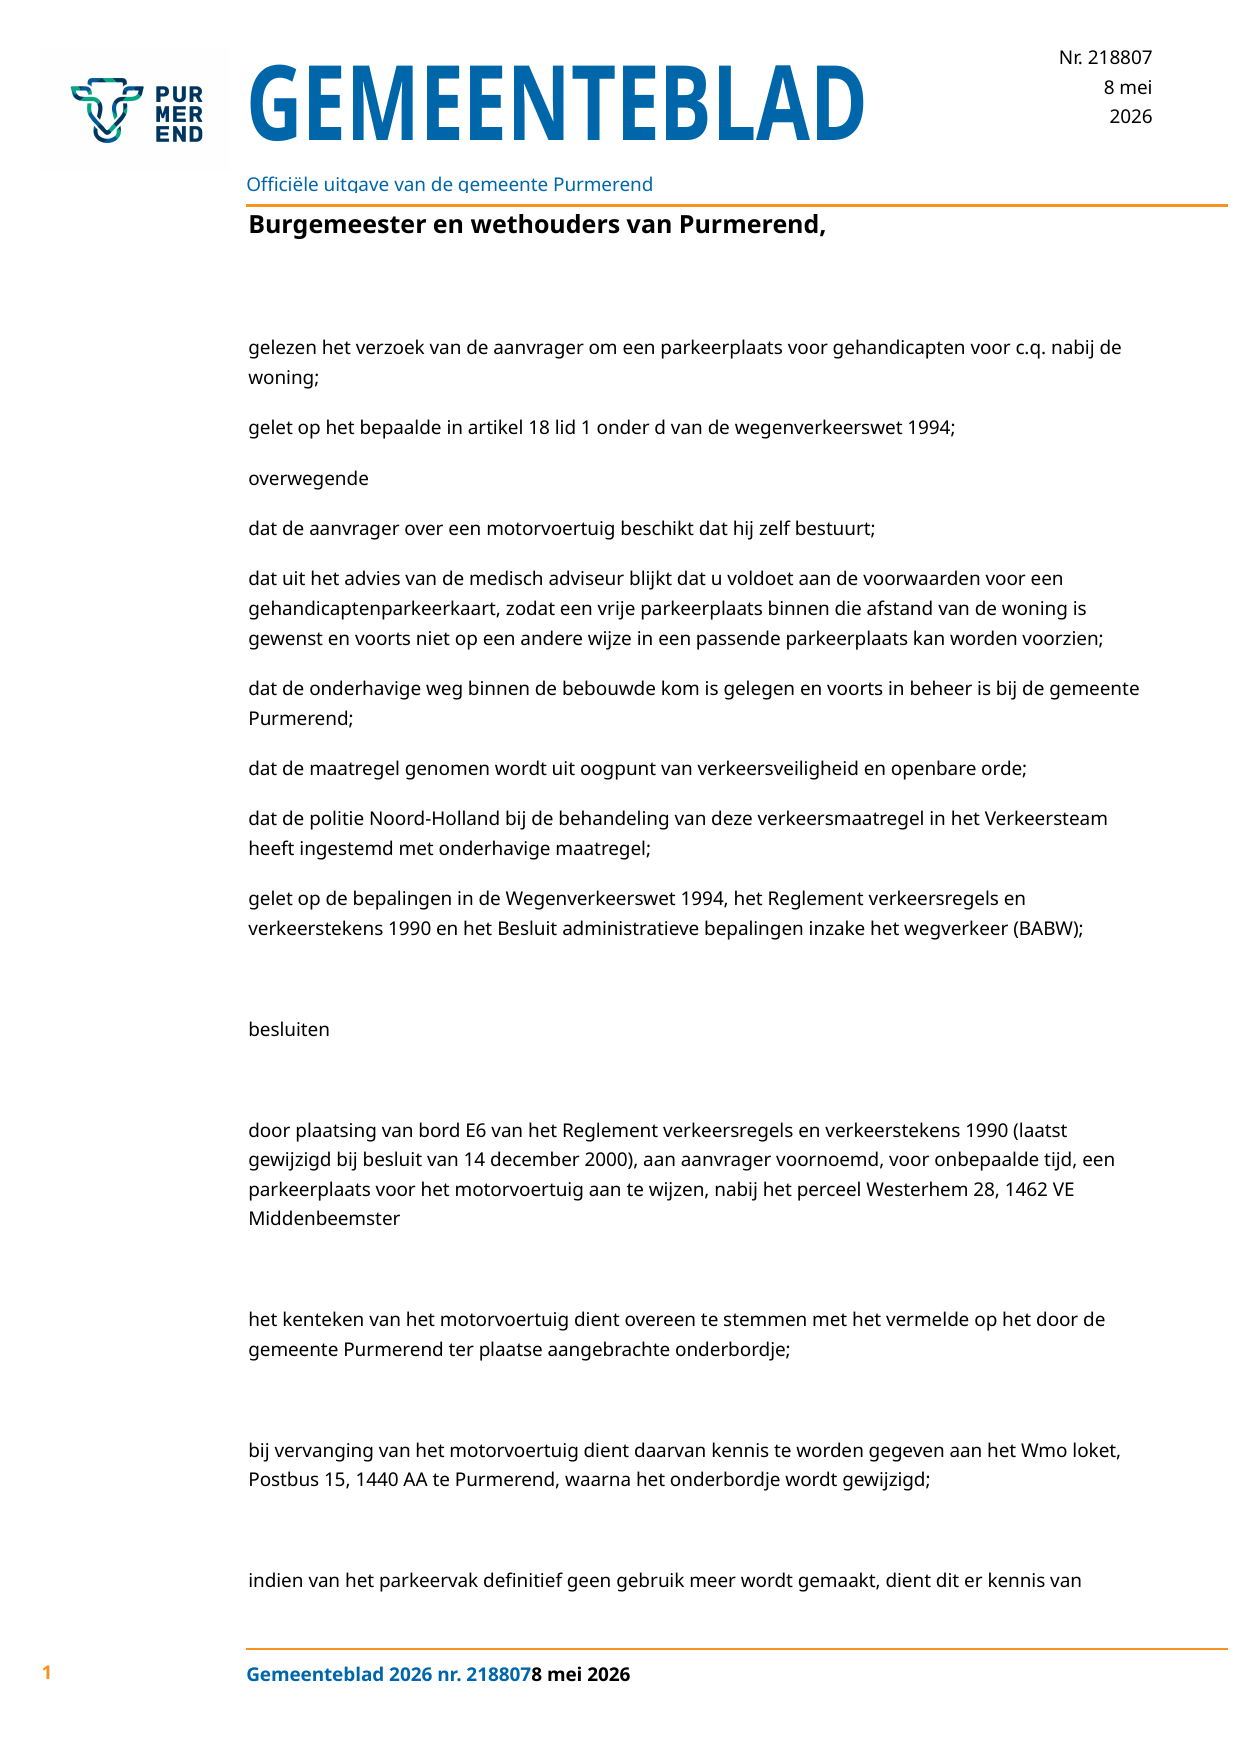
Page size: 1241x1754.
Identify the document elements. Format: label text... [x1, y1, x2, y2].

text dat de onderhavige weg binnen de bebouwde kom is gelegen en voorts in beheer is bij de gemeente Purmerend; [248, 675, 1152, 731]
text dat de politie Noord-Holland bij de behandeling van deze verkeersmaatregel in het Verkeersteam heeft ingestemd met onderhavige maatregel; [248, 806, 1152, 861]
text overwegende [248, 465, 1152, 491]
text door plaatsing van bord E6 van het Reglement verkeersregels en verkeerstekens 1990 (laatst gewijzigd bij besluit van 14 december 2000), aan aanvrager voornoemd, voor onbepaalde tijd, een parkeerplaats voor het motorvoertuig aan te wijzen, nabij het perceel Westerhem 28, 1462 VE Middenbeemster [248, 1117, 1152, 1231]
text Burgemeester en wethouders van Purmerend, [248, 207, 1152, 241]
text besluiten [248, 1016, 1152, 1042]
text gelezen het verzoek van de aanvrager om een parkeerplaats voor gehandicapten voor c.q. nabij de woning; [248, 334, 1152, 390]
text dat de maatregel genomen wordt uit oogpunt van verkeersveiligheid en openbare orde; [248, 755, 1152, 781]
text indien van het parkeervak definitief geen gebruik meer wordt gemaakt, dient dit er kennis van [248, 1567, 1152, 1593]
text het kenteken van het motorvoertuig dient overeen te stemmen met het vermelde op het door de gemeente Purmerend ter plaatse aangebrachte onderbordje; [248, 1306, 1152, 1362]
text dat uit het advies van de medisch adviseur blijkt dat u voldoet aan de voorwaarden voor een gehandicaptenparkeerkaart, zodat een vrije parkeerplaats binnen die afstand van de woning is gewenst en voorts niet op een andere wijze in een passende parkeerplaats kan worden voorzien; [248, 566, 1152, 651]
text gelet op het bepaalde in artikel 18 lid 1 onder d van de wegenverkeerswet 1994; [248, 414, 1152, 440]
text bij vervanging van het motorvoertuig dient daarvan kennis te worden gegeven aan het Wmo loket, Postbus 15, 1440 AA te Purmerend, waarna het onderbordje wordt gewijzigd; [248, 1437, 1152, 1492]
text dat de aanvrager over een motorvoertuig beschikt dat hij zelf bestuurt; [248, 515, 1152, 541]
picture [41, 47, 231, 172]
text gelet op de bepalingen in de Wegenverkeerswet 1994, het Reglement verkeersregels en verkeerstekens 1990 en het Besluit administratieve bepalingen inzake het wegverkeer (BABW); [248, 886, 1152, 941]
